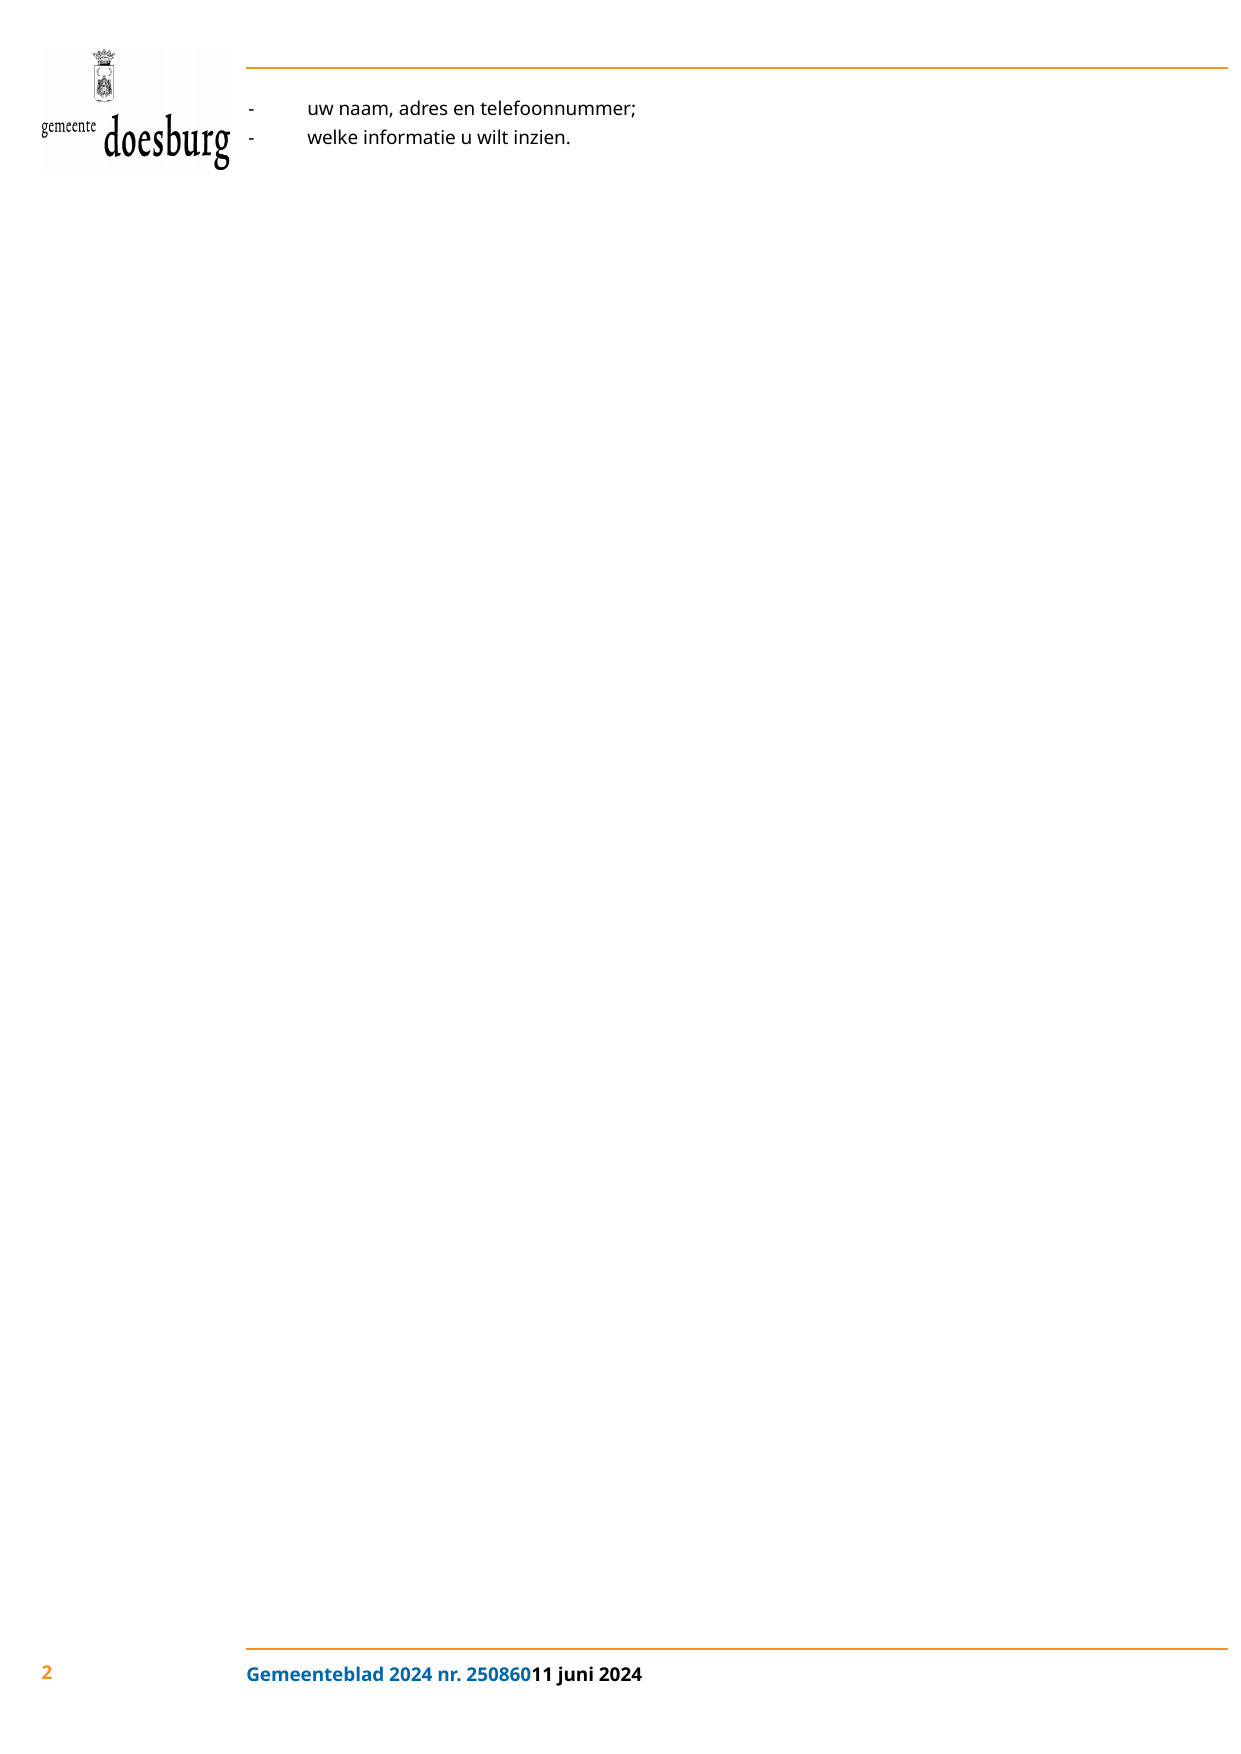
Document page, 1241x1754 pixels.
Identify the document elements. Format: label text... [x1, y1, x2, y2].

picture [41, 47, 231, 172]
list welke informatie u wilt inzien. [248, 124, 1152, 150]
list uw naam, adres en telefoonnummer; [248, 95, 1152, 121]
